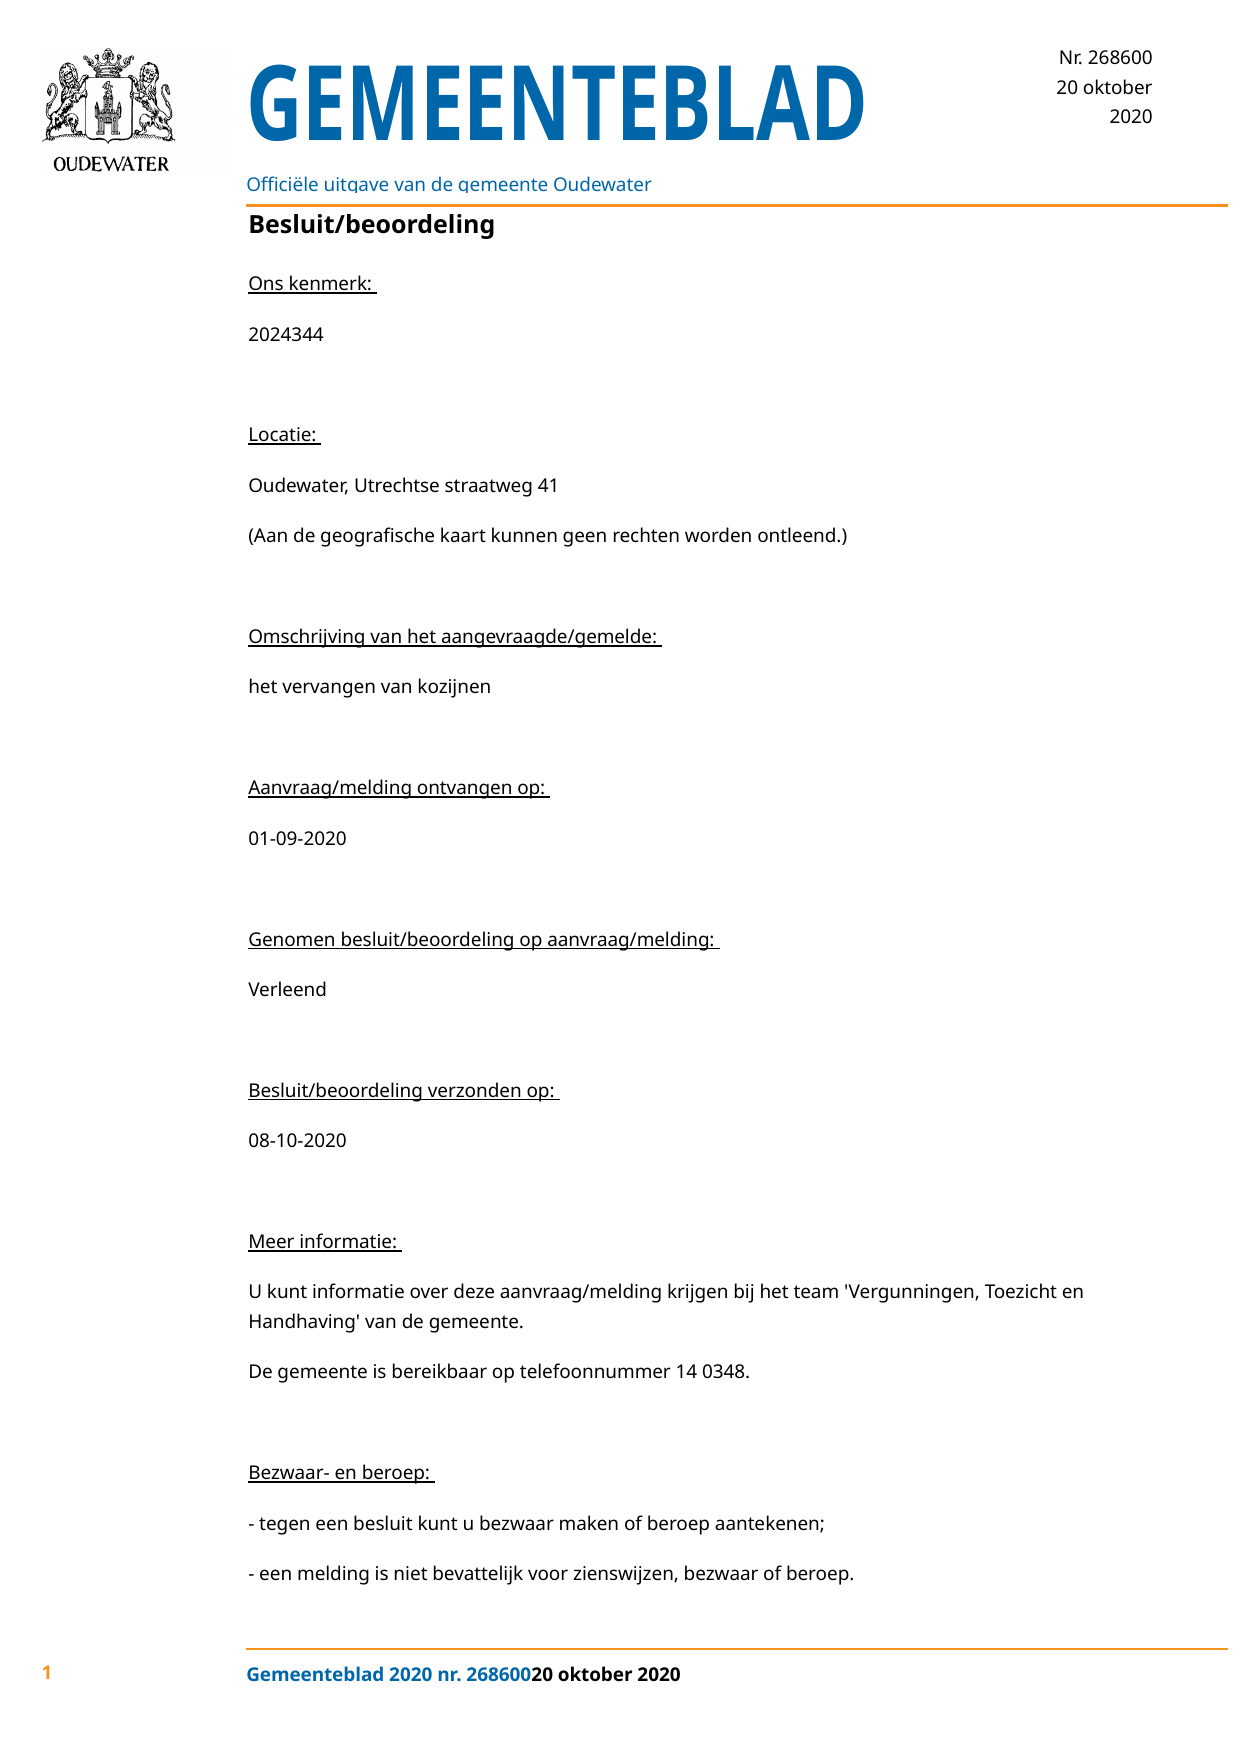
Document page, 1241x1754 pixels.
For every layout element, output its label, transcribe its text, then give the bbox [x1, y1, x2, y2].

text Verleend [248, 976, 1152, 1002]
text Genomen besluit/beoordeling op aanvraag/melding: [248, 926, 1152, 951]
text Meer informatie: [248, 1228, 1152, 1254]
text De gemeente is bereikbaar op telefoonnummer 14 0348. [248, 1359, 1152, 1384]
text 01-09-2020 [248, 825, 1152, 851]
text - een melding is niet bevattelijk voor zienswijzen, bezwaar of beroep. [248, 1560, 1152, 1586]
text Bezwaar- en beroep: [248, 1459, 1152, 1485]
text U kunt informatie over deze aanvraag/melding krijgen bij het team 'Vergunningen, Toezicht en Handhaving' van de gemeente. [248, 1279, 1152, 1334]
text 2024344 [248, 321, 1152, 346]
text het vervangen van kozijnen [248, 674, 1152, 699]
text (Aan de geografische kaart kunnen geen rechten worden ontleend.) [248, 522, 1152, 548]
text Oudewater, Utrechtse straatweg 41 [248, 472, 1152, 498]
text - tegen een besluit kunt u bezwaar maken of beroep aantekenen; [248, 1510, 1152, 1536]
text 08-10-2020 [248, 1127, 1152, 1153]
text Omschrijving van het aangevraagde/gemelde: [248, 623, 1152, 649]
text Aanvraag/melding ontvangen op: [248, 774, 1152, 800]
picture [41, 47, 231, 172]
text Locatie: [248, 422, 1152, 447]
text Besluit/beoordeling verzonden op: [248, 1077, 1152, 1103]
text Ons kenmerk: [248, 270, 1152, 296]
text Besluit/beoordeling [248, 207, 1152, 241]
